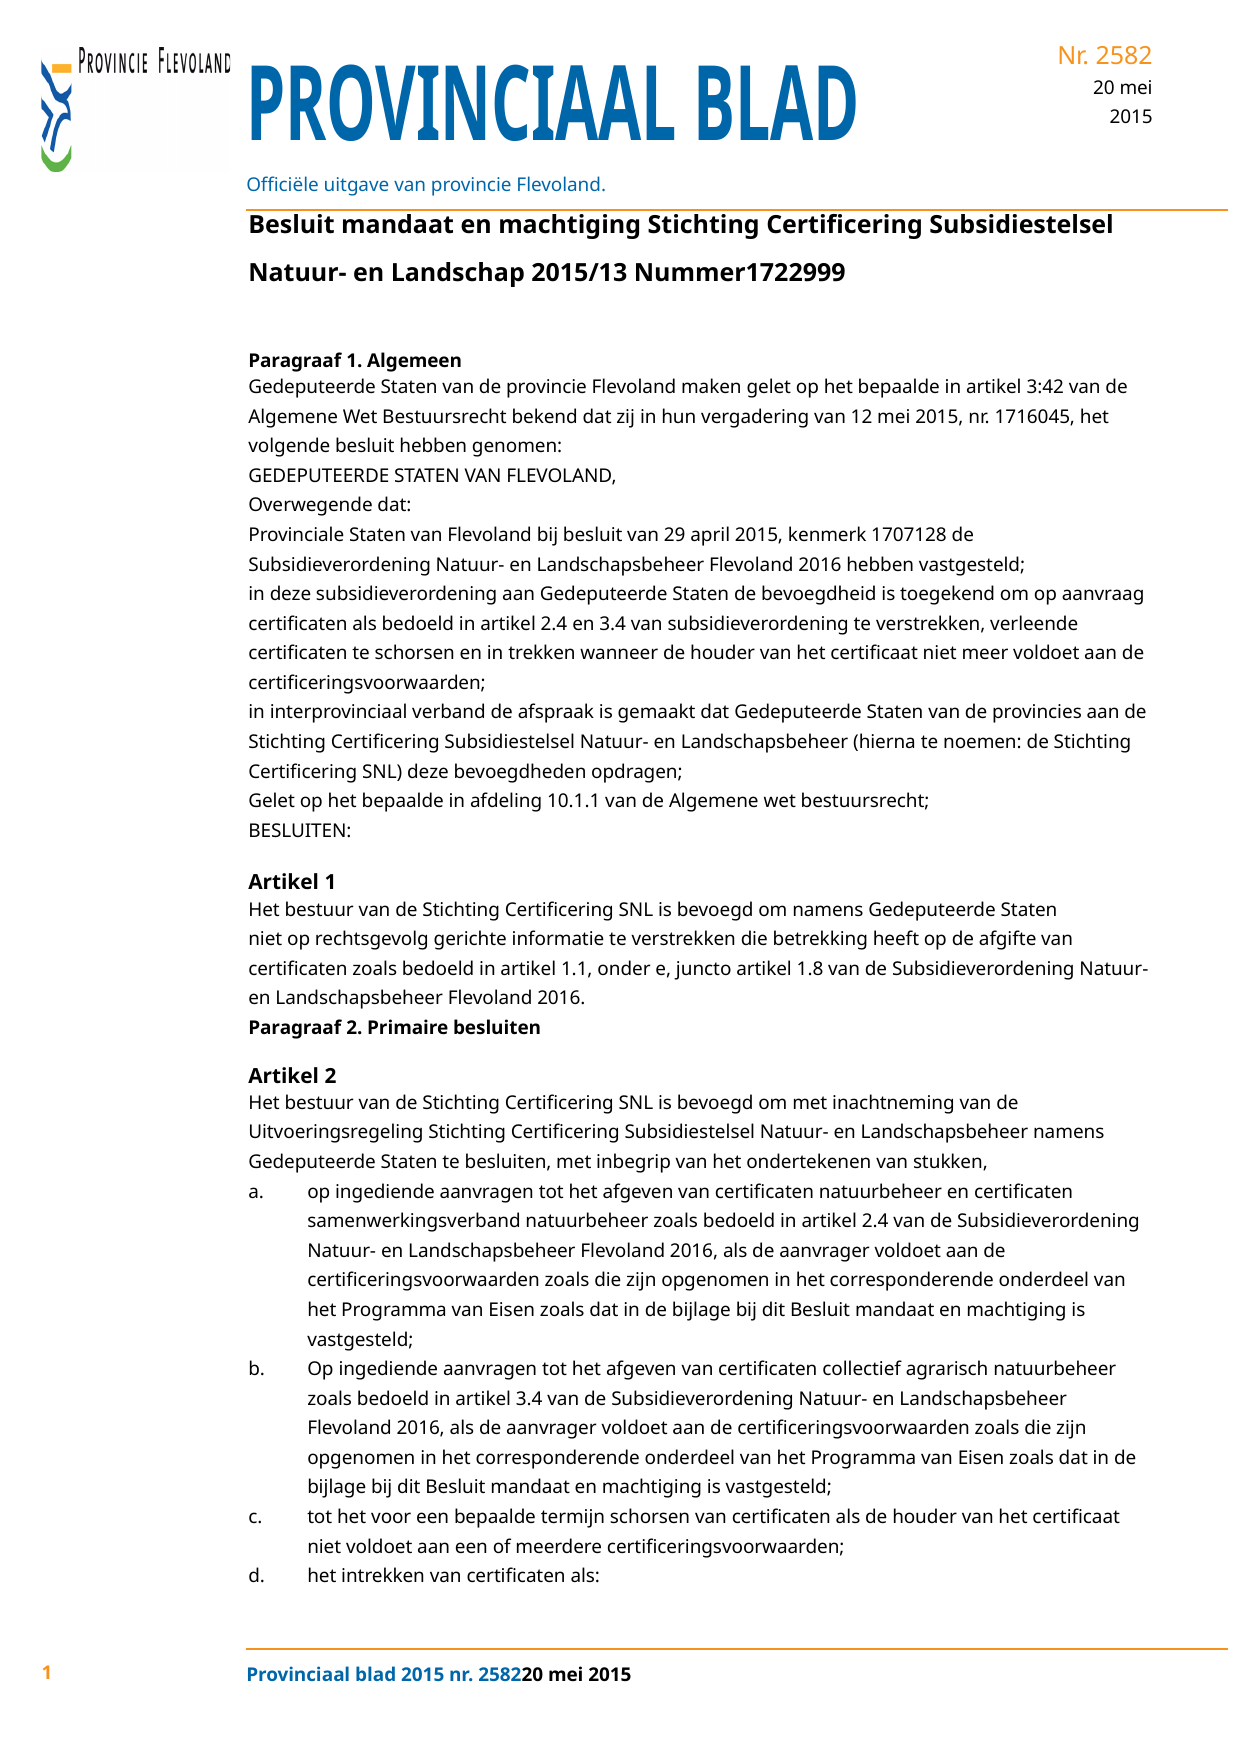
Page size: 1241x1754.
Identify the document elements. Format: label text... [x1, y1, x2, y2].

text BESLUITEN: [248, 817, 1152, 843]
list Op ingediende aanvragen tot het afgeven van certificaten collectief agrarisch natuurbeheer zoals bedoeld in artikel 3.4 van de Subsidieverordening Natuur- en Landschapsbeheer Flevoland 2016, als de aanvrager voldoet aan de certificeringsvoorwaarden zoals die zijn opgenomen in het corresponderende onderdeel van het Programma van Eisen zoals dat in de bijlage bij dit Besluit mandaat en machtiging is vastgesteld; [248, 1355, 1152, 1499]
text Het bestuur van de Stichting Certificering SNL is bevoegd om met inachtneming van de Uitvoeringsregeling Stichting Certificering Subsidiestelsel Natuur- en Landschapsbeheer namens Gedeputeerde Staten te besluiten, met inbegrip van het ondertekenen van stukken, [248, 1089, 1152, 1174]
text GEDEPUTEERDE STATEN VAN FLEVOLAND, [248, 462, 1152, 488]
text Provinciale Staten van Flevoland bij besluit van 29 april 2015, kenmerk 1707128 de Subsidieverordening Natuur- en Landschapsbeheer Flevoland 2016 hebben vastgesteld; [248, 521, 1152, 576]
text Artikel 1 [248, 867, 1152, 896]
list op ingediende aanvragen tot het afgeven van certificaten natuurbeheer en certificaten samenwerkingsverband natuurbeheer zoals bedoeld in artikel 2.4 van de Subsidieverordening Natuur- en Landschapsbeheer Flevoland 2016, als de aanvrager voldoet aan de certificeringsvoorwaarden zoals die zijn opgenomen in het corresponderende onderdeel van het Programma van Eisen zoals dat in de bijlage bij dit Besluit mandaat en machtiging is vastgesteld; [248, 1178, 1152, 1352]
text Paragraaf 1. Algemeen [248, 347, 1152, 373]
text in deze subsidieverordening aan Gedeputeerde Staten de bevoegdheid is toegekend om op aanvraag certificaten als bedoeld in artikel 2.4 en 3.4 van subsidieverordening te verstrekken, verleende certificaten te schorsen en in trekken wanneer de houder van het certificaat niet meer voldoet aan de certificeringsvoorwaarden; [248, 580, 1152, 695]
text Paragraaf 2. Primaire besluiten [248, 1014, 1152, 1040]
list het intrekken van certificaten als: [248, 1562, 1152, 1588]
text Overwegende dat: [248, 492, 1152, 517]
text Gedeputeerde Staten van de provincie Flevoland maken gelet op het bepaalde in artikel 3:42 van de Algemene Wet Bestuursrecht bekend dat zij in hun vergadering van 12 mei 2015, nr. 1716045, het volgende besluit hebben genomen: [248, 373, 1152, 458]
text Het bestuur van de Stichting Certificering SNL is bevoegd om namens Gedeputeerde Staten [248, 896, 1152, 922]
picture [41, 47, 231, 172]
text Artikel 2 [248, 1061, 1152, 1089]
text in interprovinciaal verband de afspraak is gemaakt dat Gedeputeerde Staten van de provincies aan de Stichting Certificering Subsidiestelsel Natuur- en Landschapsbeheer (hierna te noemen: de Stichting Certificering SNL) deze bevoegdheden opdragen; [248, 699, 1152, 783]
text niet op rechtsgevolg gerichte informatie te verstrekken die betrekking heeft op de afgifte van certificaten zoals bedoeld in artikel 1.1, onder e, juncto artikel 1.8 van de Subsidieverordening Natuur- en Landschapsbeheer Flevoland 2016. [248, 925, 1152, 1010]
text Besluit mandaat en machtiging Stichting Certificering Subsidiestelsel Natuur- en Landschap 2015/13 Nummer1722999 [248, 211, 1152, 288]
list tot het voor een bepaalde termijn schorsen van certificaten als de houder van het certificaat niet voldoet aan een of meerdere certificeringsvoorwaarden; [248, 1503, 1152, 1559]
text Gelet op het bepaalde in afdeling 10.1.1 van de Algemene wet bestuursrecht; [248, 787, 1152, 813]
